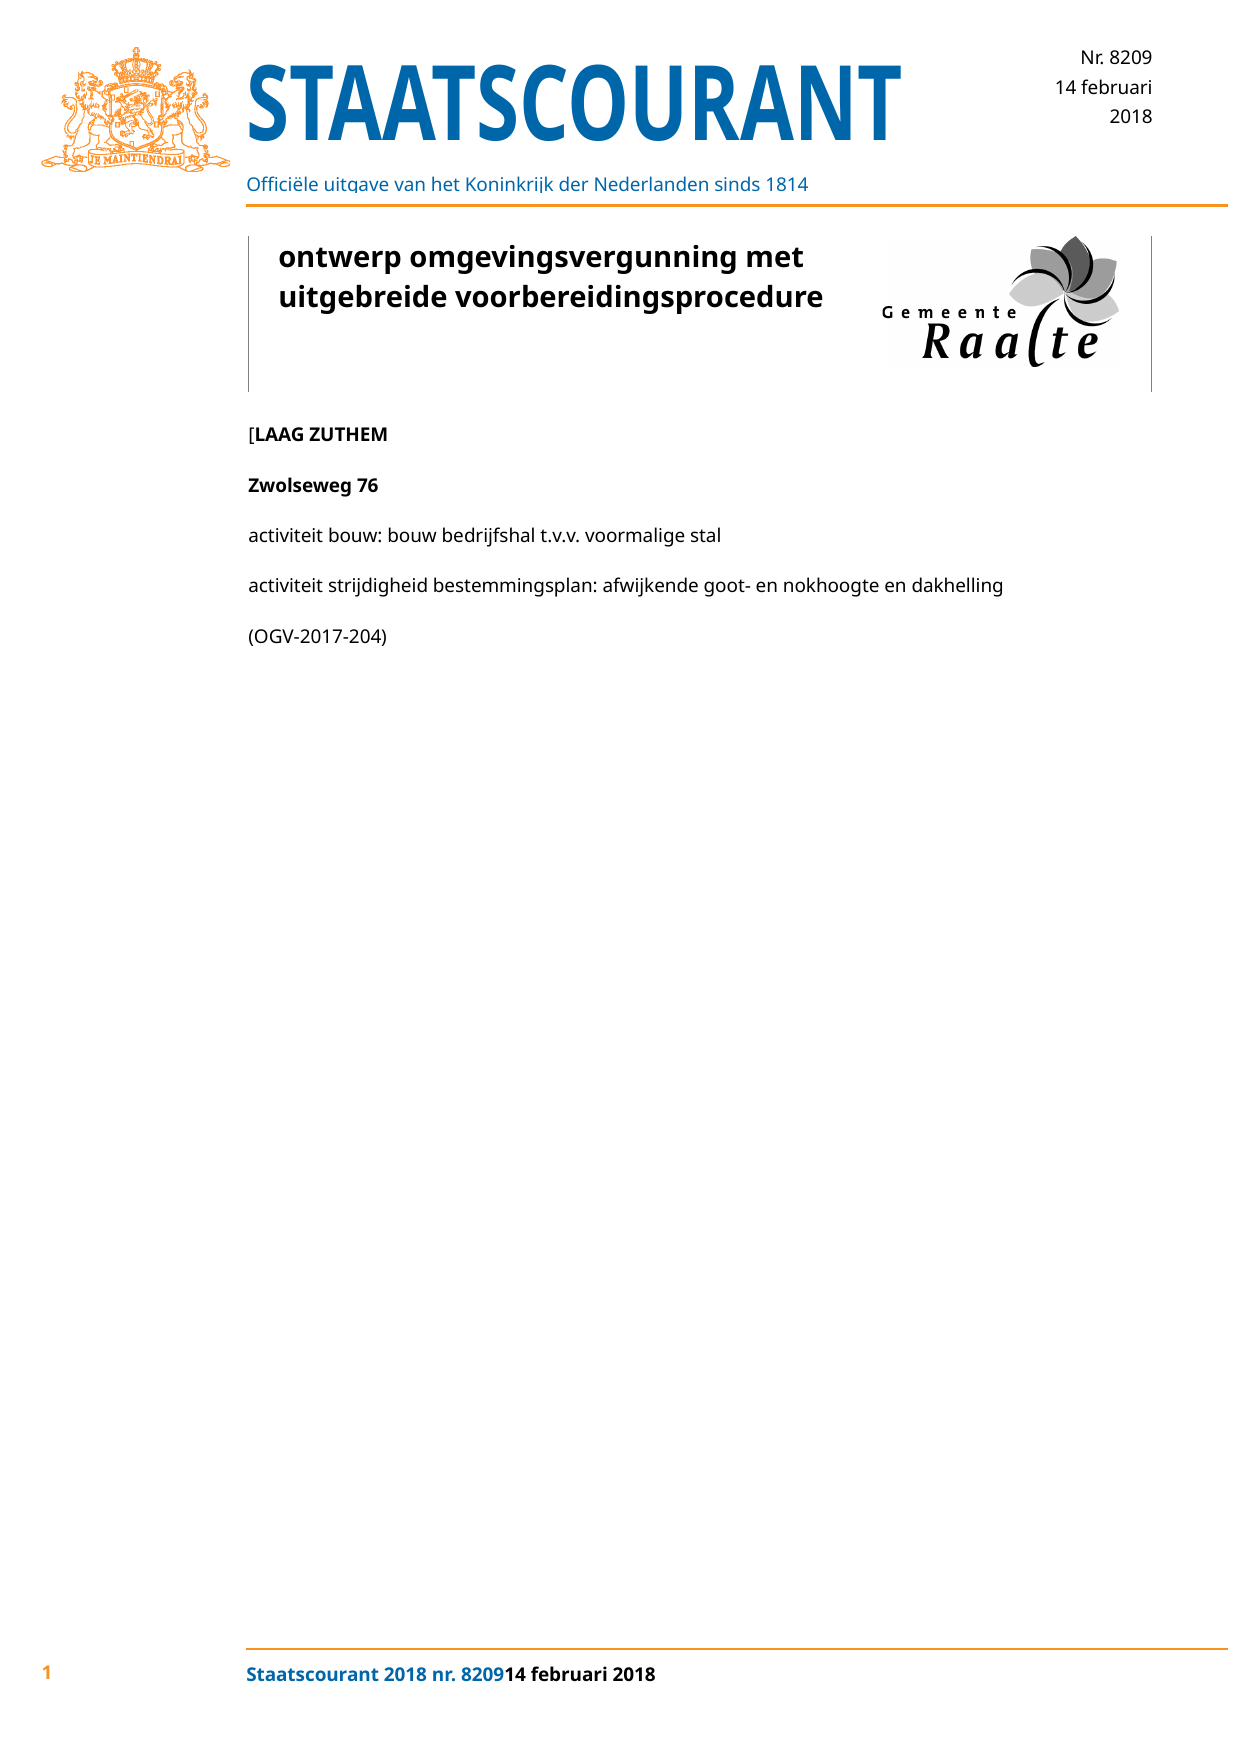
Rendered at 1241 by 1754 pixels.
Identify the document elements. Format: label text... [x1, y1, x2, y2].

picture [882, 236, 1119, 367]
text activiteit bouw: bouw bedrijfshal t.v.v. voormalige stal [248, 522, 1152, 548]
table_header [850, 236, 1151, 392]
table_header ontwerp omgevingsvergunning met uitgebreide voorbereidingsprocedure [249, 236, 850, 392]
picture [41, 47, 231, 172]
text activiteit strijdigheid bestemmingsplan: afwijkende goot- en nokhoogte en dakhelling [248, 573, 1152, 598]
text [LAAG ZUTHEM [248, 421, 1152, 447]
text (OGV-2017-204) [248, 623, 1152, 649]
text Zwolseweg 76 [248, 472, 1152, 497]
